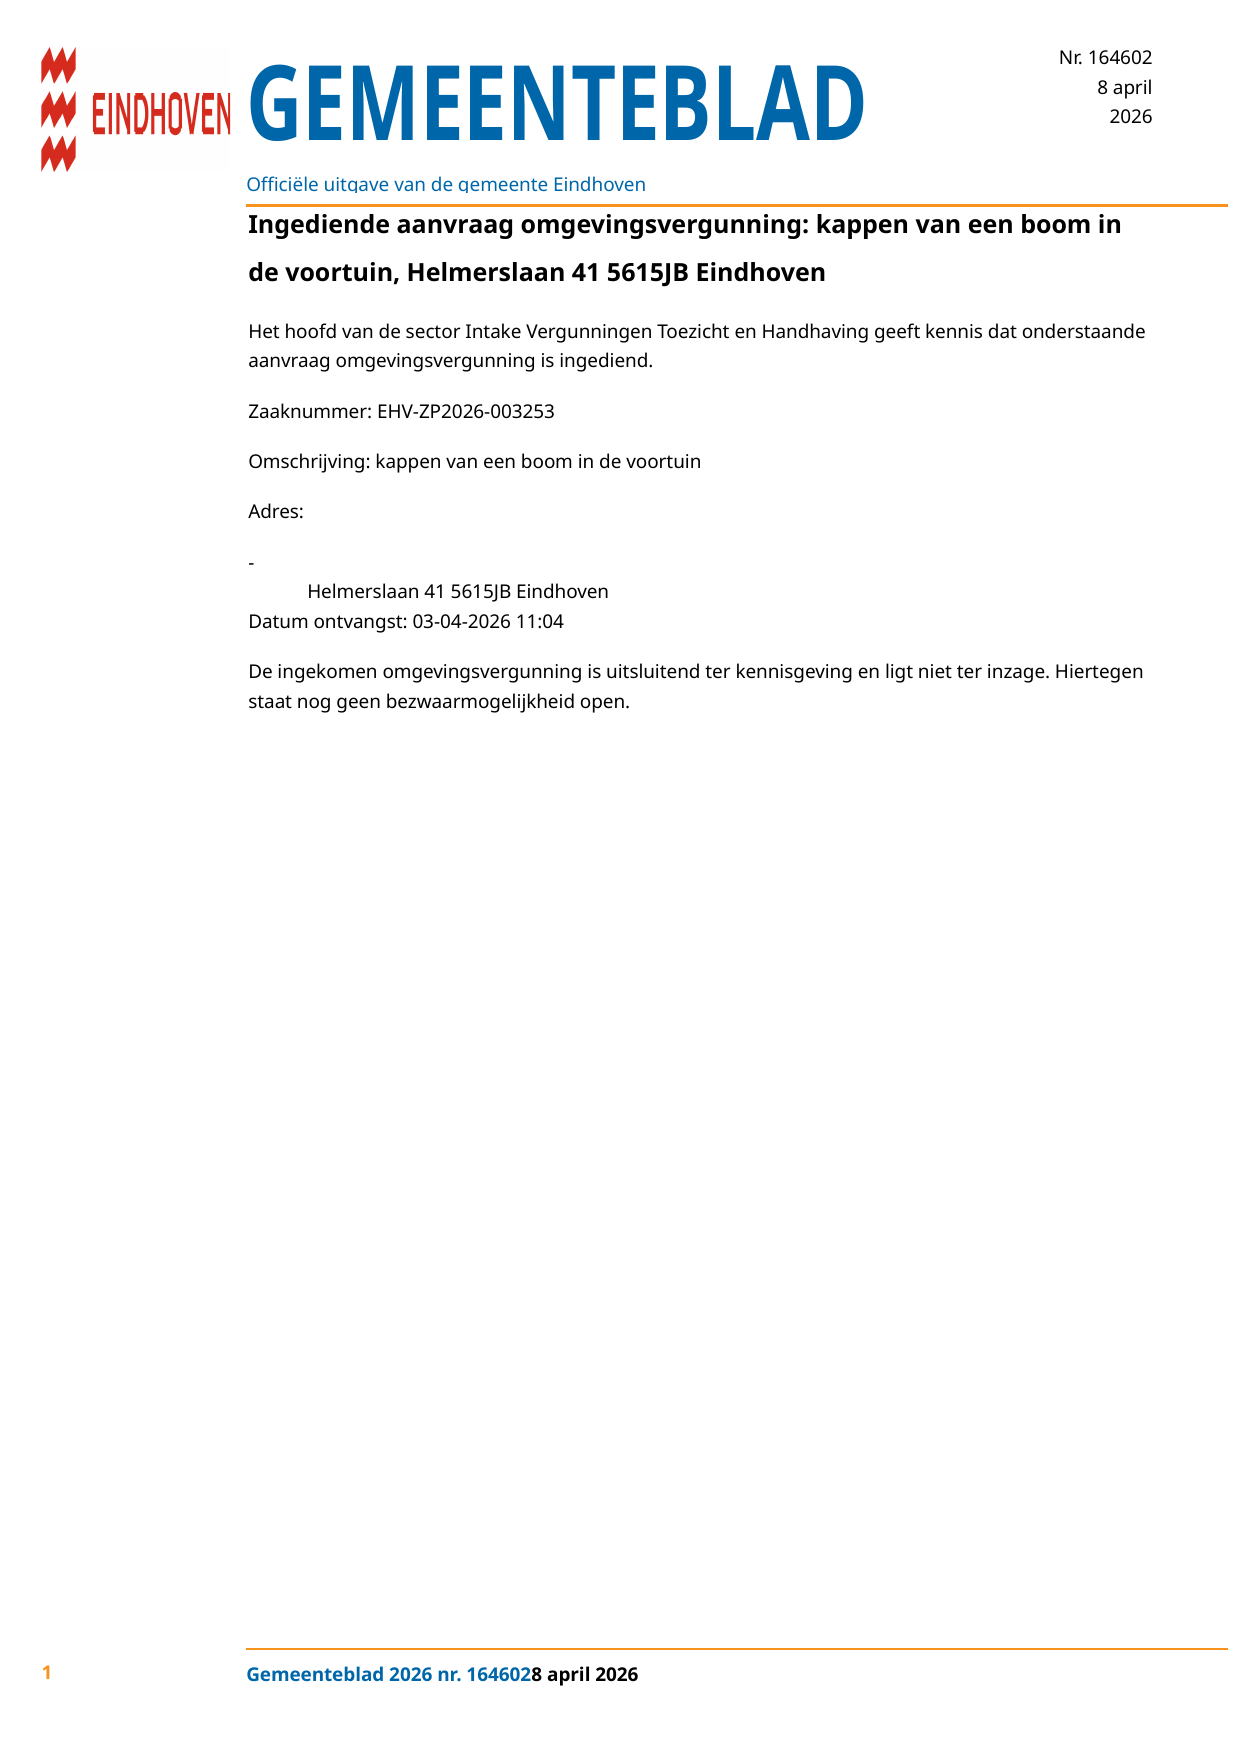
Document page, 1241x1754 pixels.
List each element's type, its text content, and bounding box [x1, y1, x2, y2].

text Omschrijving: kappen van een boom in de voortuin [248, 448, 1152, 474]
text Ingediende aanvraag omgevingsvergunning: kappen van een boom in de voortuin, Helmerslaan 41 5615JB Eindhoven [248, 207, 1152, 288]
text Adres: [248, 499, 1152, 524]
text Zaaknummer: EHV-ZP2026-003253 [248, 398, 1152, 424]
text De ingekomen omgevingsvergunning is uitsluitend ter kennisgeving en ligt niet ter inzage. Hiertegen staat nog geen bezwaarmogelijkheid open. [248, 659, 1152, 714]
list Helmerslaan 41 5615JB Eindhoven [248, 579, 1152, 604]
text Datum ontvangst: 03-04-2026 11:04 [248, 608, 1152, 634]
picture [41, 47, 231, 172]
text Het hoofd van de sector Intake Vergunningen Toezicht en Handhaving geeft kennis dat onderstaande aanvraag omgevingsvergunning is ingediend. [248, 318, 1152, 373]
